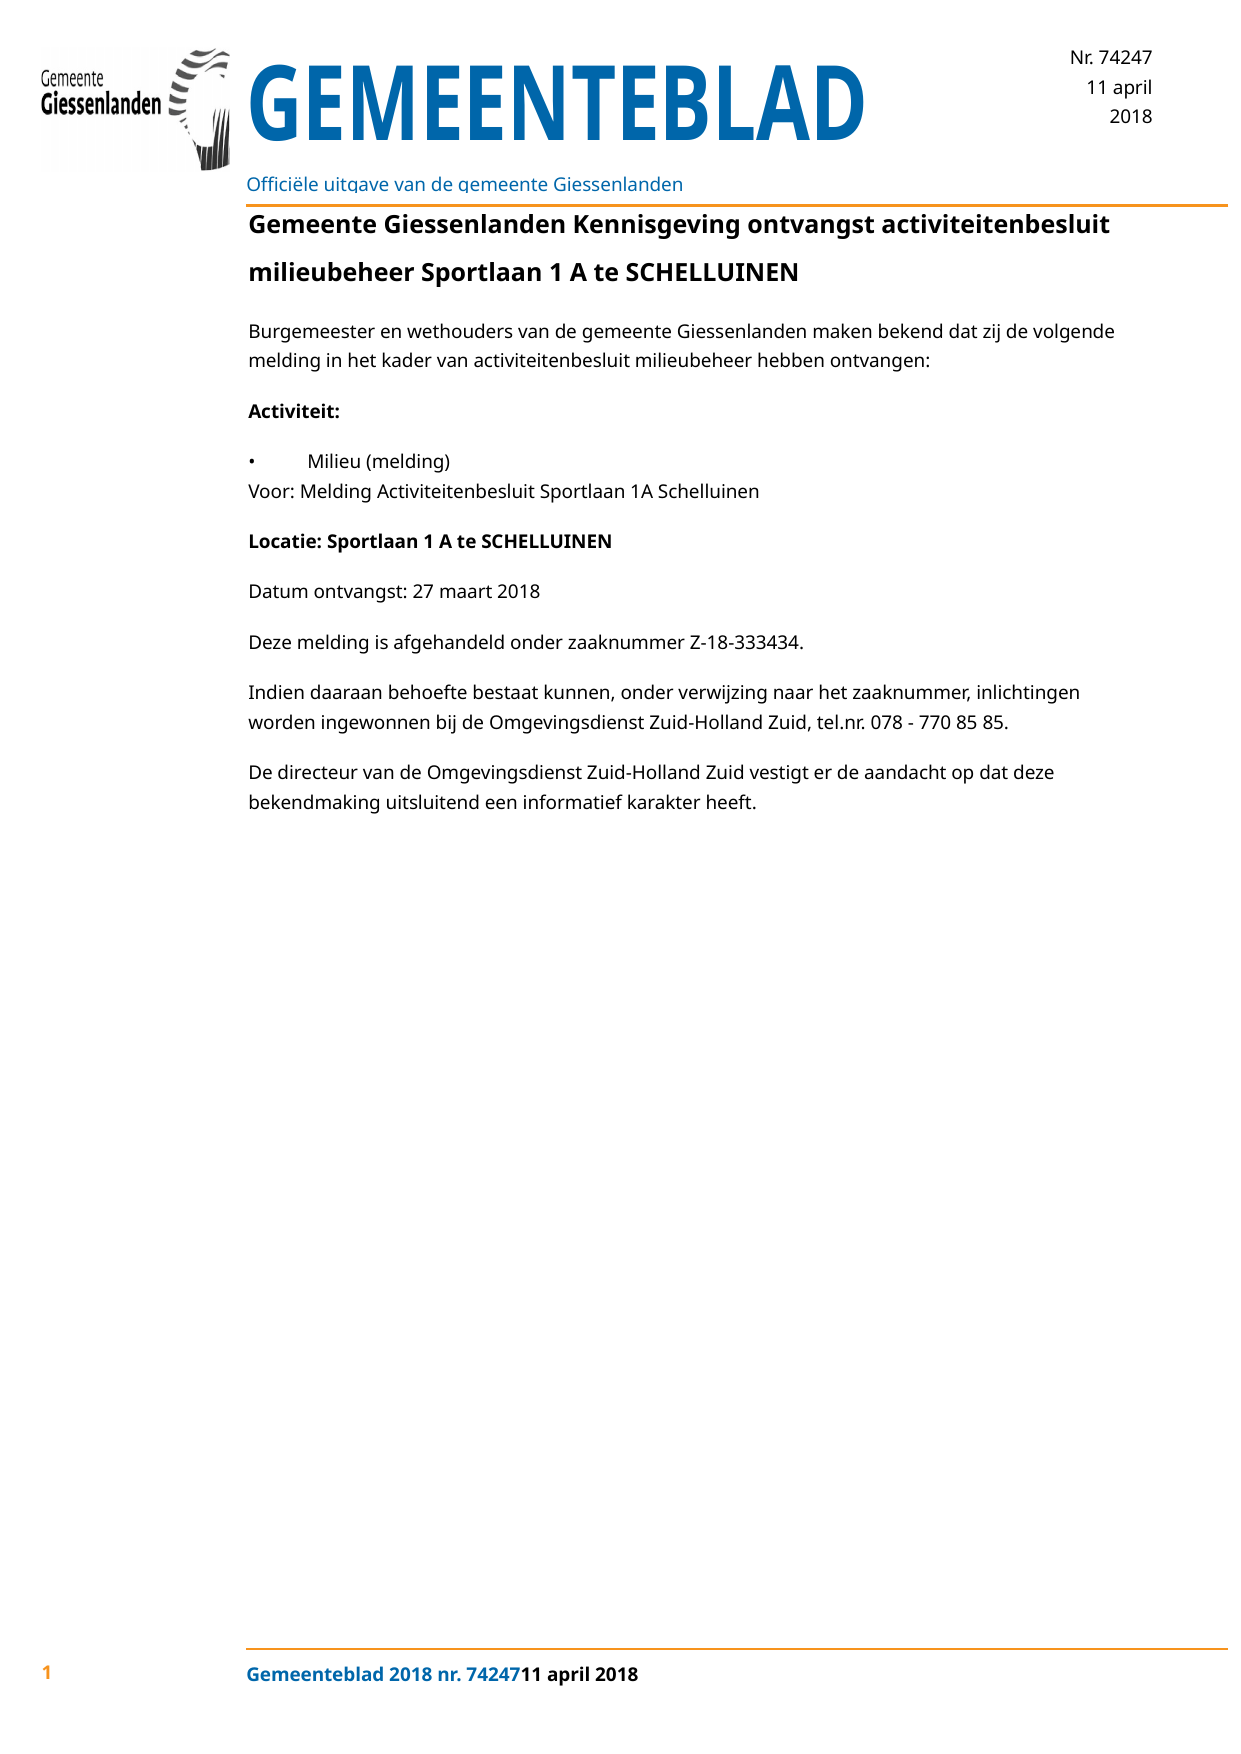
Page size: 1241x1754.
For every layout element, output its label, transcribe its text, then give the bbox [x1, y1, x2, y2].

text Deze melding is afgehandeld onder zaaknummer Z-18-333434. [248, 629, 1152, 655]
text Activiteit: [248, 398, 1152, 424]
text Locatie: Sportlaan 1 A te SCHELLUINEN [248, 528, 1152, 554]
list Milieu (melding) [248, 448, 1152, 474]
text Burgemeester en wethouders van de gemeente Giessenlanden maken bekend dat zij de volgende melding in het kader van activiteitenbesluit milieubeheer hebben ontvangen: [248, 318, 1152, 373]
text De directeur van de Omgevingsdienst Zuid-Holland Zuid vestigt er de aandacht op dat deze bekendmaking uitsluitend een informatief karakter heeft. [248, 759, 1152, 815]
text Gemeente Giessenlanden Kennisgeving ontvangst activiteitenbesluit milieubeheer Sportlaan 1 A te SCHELLUINEN [248, 207, 1152, 288]
text Voor: Melding Activiteitenbesluit Sportlaan 1A Schelluinen [248, 478, 1152, 504]
text Datum ontvangst: 27 maart 2018 [248, 579, 1152, 604]
picture [41, 47, 231, 172]
text Indien daaraan behoefte bestaat kunnen, onder verwijzing naar het zaaknummer, inlichtingen worden ingewonnen bij de Omgevingsdienst Zuid-Holland Zuid, tel.nr. 078 - 770 85 85. [248, 679, 1152, 735]
